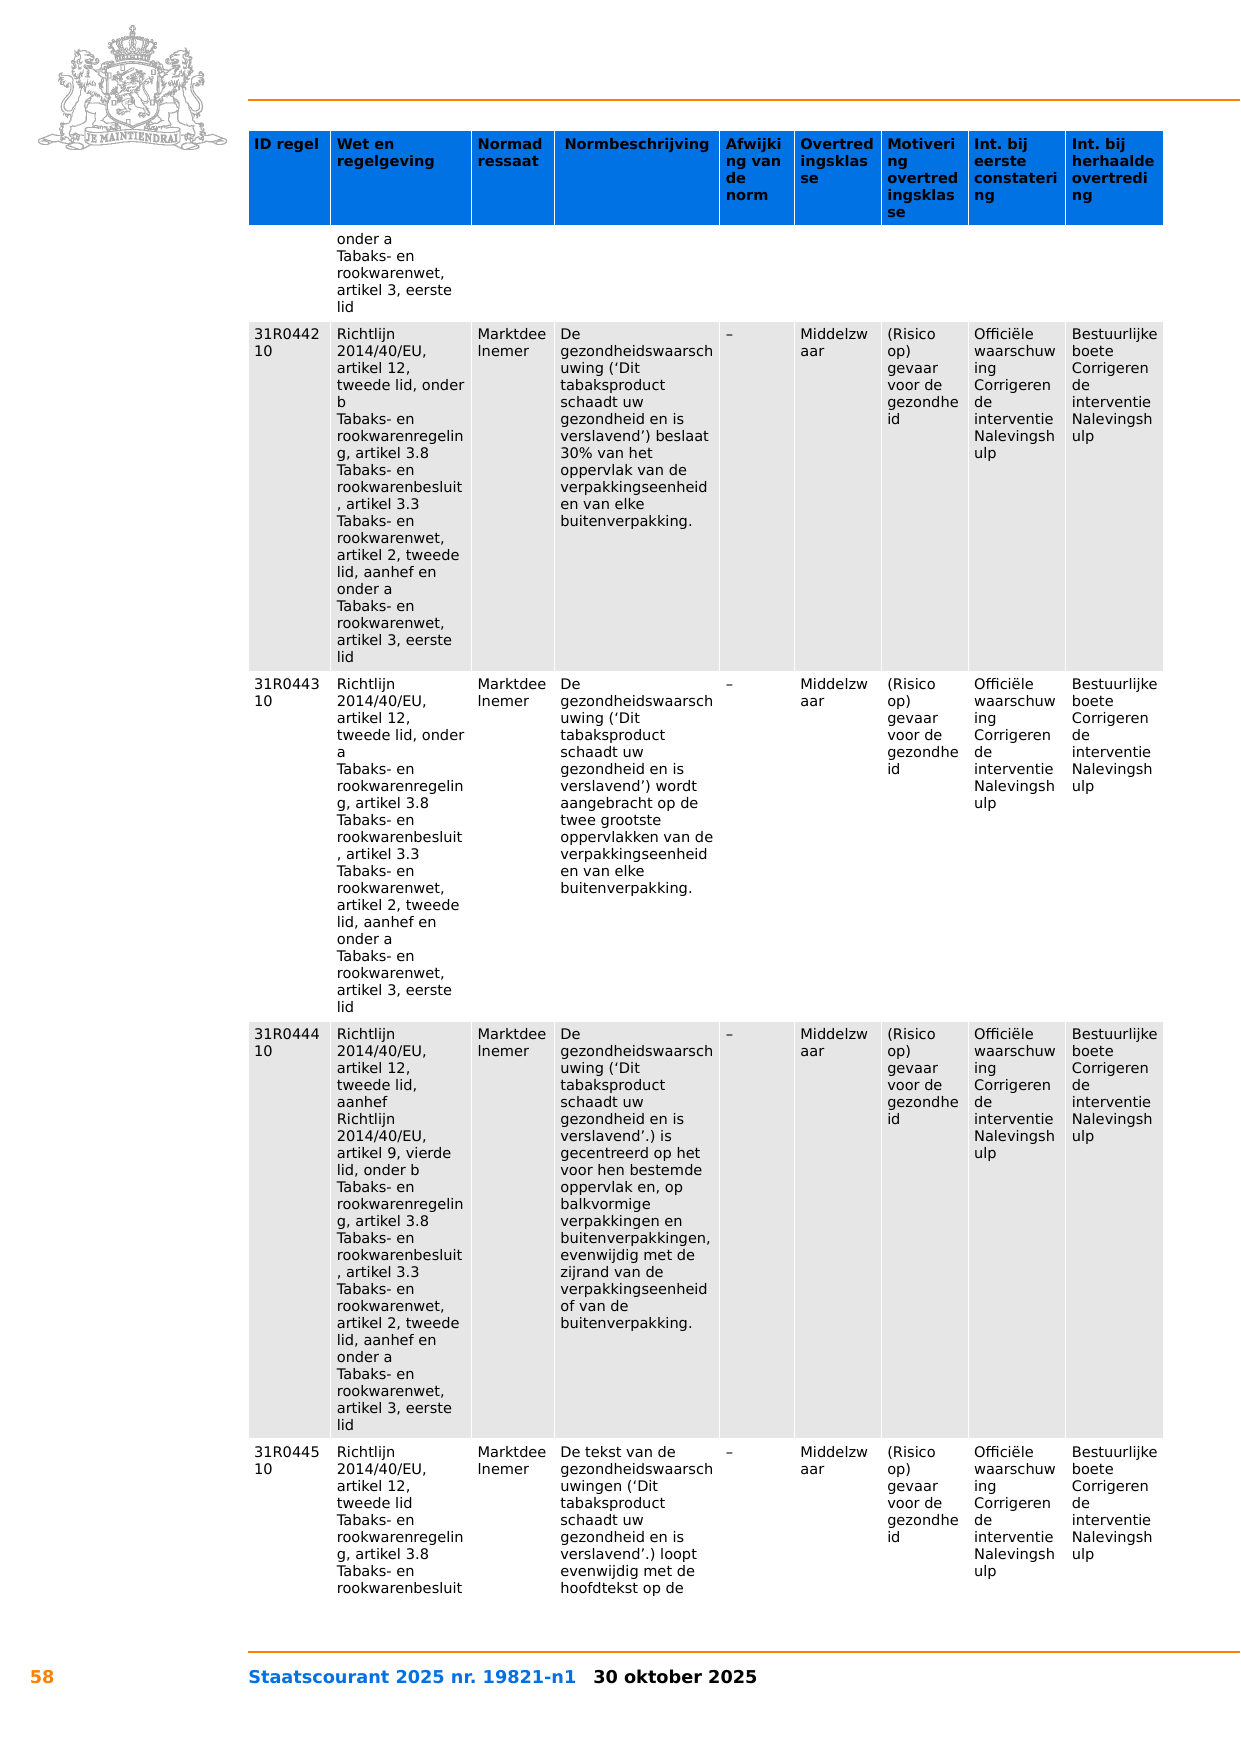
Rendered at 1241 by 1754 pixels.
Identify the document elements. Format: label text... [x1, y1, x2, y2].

table_cell Bestuurlijke boete Corrigerende interventie Nalevingshulp [1066, 1440, 1163, 1602]
picture [38, 25, 227, 150]
table_cell [249, 226, 330, 321]
table_cell 31R044510 [249, 1440, 330, 1602]
table_header Int. bij herhaalde overtreding [1066, 131, 1163, 225]
table_cell (Risico op) gevaar voor de gezondheid [882, 672, 968, 1021]
table_header Overtredingsklasse [795, 131, 881, 225]
table_cell Marktdeelnemer [472, 1022, 554, 1438]
table_cell (Risico op) gevaar voor de gezondheid [882, 1022, 968, 1438]
table_cell De gezondheidswaarschuwing (‘Dit tabaksproduct schaadt uw gezondheid en is verslavend’) beslaat 30% van het oppervlak van de verpakkingseenheid en van elke buitenverpakking. [555, 322, 719, 671]
table_cell Bestuurlijke boete Corrigerende interventie Nalevingshulp [1066, 672, 1163, 1021]
table_cell (Risico op) gevaar voor de gezondheid [882, 322, 968, 671]
table_cell Bestuurlijke boete Corrigerende interventie Nalevingshulp [1066, 1022, 1163, 1438]
table_header Int. bij eerste constatering [969, 131, 1065, 225]
table_cell Officiële waarschuwing Corrigerende interventie Nalevingshulp [969, 322, 1065, 671]
table_cell 31R044310 [249, 672, 330, 1021]
table_cell [969, 226, 1065, 321]
table_cell Middelzwaar [795, 1440, 881, 1602]
table_cell Officiële waarschuwing Corrigerende interventie Nalevingshulp [969, 1022, 1065, 1438]
table_cell Officiële waarschuwing Corrigerende interventie Nalevingshulp [969, 1440, 1065, 1602]
table_header Afwijking van de norm [720, 131, 794, 225]
table_cell [882, 226, 968, 321]
table_cell – [720, 672, 794, 1021]
table_cell [1066, 226, 1163, 321]
table_cell Marktdeelnemer [472, 1440, 554, 1602]
table_cell [795, 226, 881, 321]
table_cell Middelzwaar [795, 322, 881, 671]
table_cell Richtlijn 2014/40/EU, artikel 12, tweede lid, aanhef Richtlijn 2014/40/EU, artikel 9, vierde lid, onder b Tabaks- en rookwarenregeling, artikel 3.8 Tabaks- en rookwarenbesluit, artikel 3.3 Tabaks- en rookwarenwet, artikel 2, tweede lid, aanhef en onder a Tabaks- en rookwarenwet, artikel 3, eerste lid [331, 1022, 471, 1438]
table_cell De gezondheidswaarschuwing (‘Dit tabaksproduct schaadt uw gezondheid en is verslavend’) wordt aangebracht op de twee grootste oppervlakken van de verpakkingseenheid en van elke buitenverpakking. [555, 672, 719, 1021]
table_cell (Risico op) gevaar voor de gezondheid [882, 1440, 968, 1602]
table_cell De tekst van de gezondheidswaarschuwingen (‘Dit tabaksproduct schaadt uw gezondheid en is verslavend’.) loopt evenwijdig met de hoofdtekst op de [555, 1440, 719, 1602]
table_cell onder a Tabaks- en rookwarenwet, artikel 3, eerste lid [331, 226, 471, 321]
table_header Normadressaat [472, 131, 554, 225]
table_cell [472, 226, 554, 321]
table_cell – [720, 1440, 794, 1602]
table_cell [555, 226, 719, 321]
table_cell Officiële waarschuwing Corrigerende interventie Nalevingshulp [969, 672, 1065, 1021]
table_header ID regel [249, 131, 330, 225]
table_cell Richtlijn 2014/40/EU, artikel 12, tweede lid, onder b Tabaks- en rookwarenregeling, artikel 3.8 Tabaks- en rookwarenbesluit, artikel 3.3 Tabaks- en rookwarenwet, artikel 2, tweede lid, aanhef en onder a Tabaks- en rookwarenwet, artikel 3, eerste lid [331, 322, 471, 671]
table_cell Richtlijn 2014/40/EU, artikel 12, tweede lid Tabaks- en rookwarenregeling, artikel 3.8 Tabaks- en rookwarenbesluit [331, 1440, 471, 1602]
table_cell – [720, 322, 794, 671]
table_cell 31R044410 [249, 1022, 330, 1438]
table_cell 31R044210 [249, 322, 330, 671]
table_cell Marktdeelnemer [472, 322, 554, 671]
table_cell De gezondheidswaarschuwing (‘Dit tabaksproduct schaadt uw gezondheid en is verslavend’.) is gecentreerd op het voor hen bestemde oppervlak en, op balkvormige verpakkingen en buitenverpakkingen, evenwijdig met de zijrand van de verpakkingseenheid of van de buitenverpakking. [555, 1022, 719, 1438]
table_cell Bestuurlijke boete Corrigerende interventie Nalevingshulp [1066, 322, 1163, 671]
table_header Motivering overtredingsklasse [882, 131, 968, 225]
table_cell Richtlijn 2014/40/EU, artikel 12, tweede lid, onder a Tabaks- en rookwarenregeling, artikel 3.8 Tabaks- en rookwarenbesluit, artikel 3.3 Tabaks- en rookwarenwet, artikel 2, tweede lid, aanhef en onder a Tabaks- en rookwarenwet, artikel 3, eerste lid [331, 672, 471, 1021]
table_cell Marktdeelnemer [472, 672, 554, 1021]
table_cell – [720, 1022, 794, 1438]
table_cell [720, 226, 794, 321]
table_header Normbeschrijving [555, 131, 719, 225]
table_header Wet en regelgeving [331, 131, 471, 225]
table_cell Middelzwaar [795, 1022, 881, 1438]
table_cell Middelzwaar [795, 672, 881, 1021]
